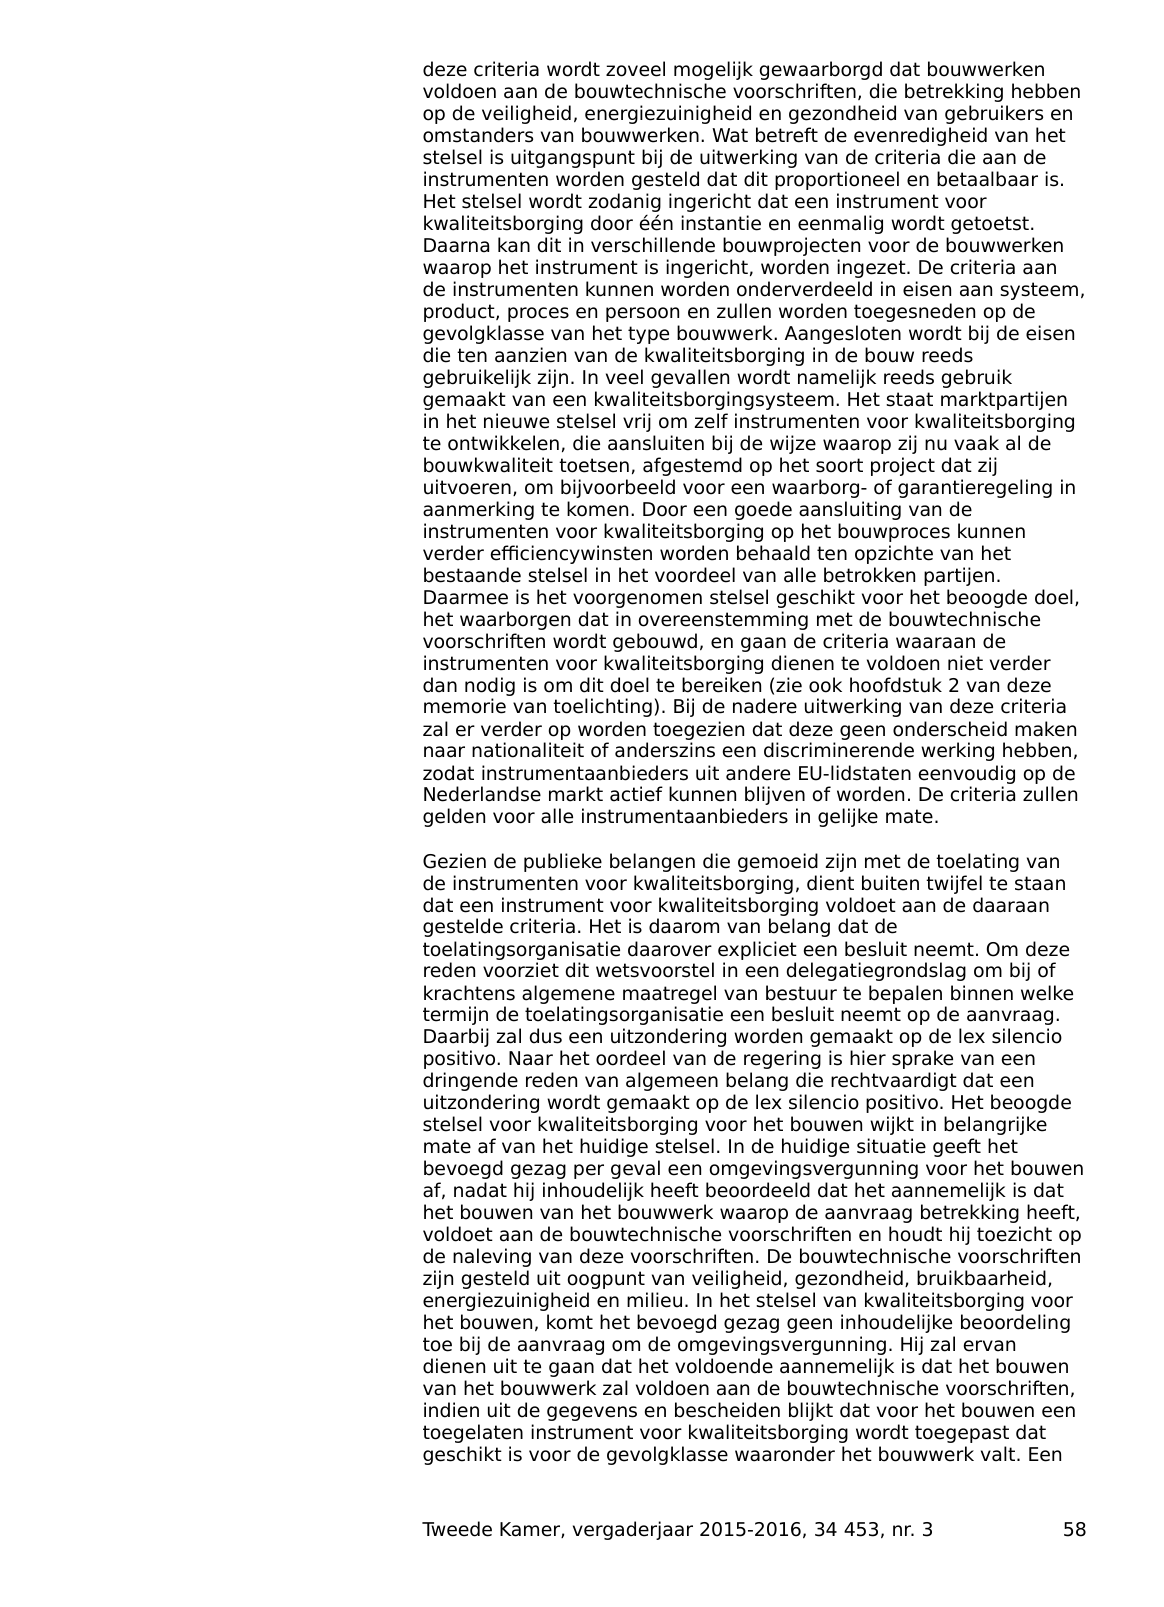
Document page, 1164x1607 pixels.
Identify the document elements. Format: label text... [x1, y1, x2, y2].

text deze criteria wordt zoveel mogelijk gewaarborgd dat bouwwerken voldoen aan de bouwtechnische voorschriften, die betrekking hebben op de veiligheid, energiezuinigheid en gezondheid van gebruikers en omstanders van bouwwerken. Wat betreft de evenredigheid van het stelsel is uitgangspunt bij de uitwerking van de criteria die aan de instrumenten worden gesteld dat dit proportioneel en betaalbaar is. Het stelsel wordt zodanig ingericht dat een instrument voor kwaliteitsborging door één instantie en eenmalig wordt getoetst. Daarna kan dit in verschillende bouwprojecten voor de bouwwerken waarop het instrument is ingericht, worden ingezet. De criteria aan de instrumenten kunnen worden onderverdeeld in eisen aan systeem, product, proces en persoon en zullen worden toegesneden op de gevolgklasse van het type bouwwerk. Aangesloten wordt bij de eisen die ten aanzien van de kwaliteitsborging in de bouw reeds gebruikelijk zijn. In veel gevallen wordt namelijk reeds gebruik gemaakt van een kwaliteitsborgingsysteem. Het staat marktpartijen in het nieuwe stelsel vrij om zelf instrumenten voor kwaliteitsborging te ontwikkelen, die aansluiten bij de wijze waarop zij nu vaak al de bouwkwaliteit toetsen, afgestemd op het soort project dat zij uitvoeren, om bijvoorbeeld voor een waarborg- of garantieregeling in aanmerking te komen. Door een goede aansluiting van de instrumenten voor kwaliteitsborging op het bouwproces kunnen verder efficiencywinsten worden behaald ten opzichte van het bestaande stelsel in het voordeel van alle betrokken partijen. [422, 59, 1087, 587]
text Daarmee is het voorgenomen stelsel geschikt voor het beoogde doel, het waarborgen dat in overeenstemming met de bouwtechnische voorschriften wordt gebouwd, en gaan de criteria waaraan de instrumenten voor kwaliteitsborging dienen te voldoen niet verder dan nodig is om dit doel te bereiken (zie ook hoofdstuk 2 van deze memorie van toelichting). Bij de nadere uitwerking van deze criteria zal er verder op worden toegezien dat deze geen onderscheid maken naar nationaliteit of anderszins een discriminerende werking hebben, zodat instrumentaanbieders uit andere EU-lidstaten eenvoudig op de Nederlandse markt actief kunnen blijven of worden. De criteria zullen gelden voor alle instrumentaanbieders in gelijke mate. [422, 587, 1087, 828]
text Gezien de publieke belangen die gemoeid zijn met de toelating van de instrumenten voor kwaliteitsborging, dient buiten twijfel te staan dat een instrument voor kwaliteitsborging voldoet aan de daaraan gestelde criteria. Het is daarom van belang dat de toelatingsorganisatie daarover expliciet een besluit neemt. Om deze reden voorziet dit wetsvoorstel in een delegatiegrondslag om bij of krachtens algemene maatregel van bestuur te bepalen binnen welke termijn de toelatingsorganisatie een besluit neemt op de aanvraag. Daarbij zal dus een uitzondering worden gemaakt op de lex silencio positivo. Naar het oordeel van de regering is hier sprake van een dringende reden van algemeen belang die rechtvaardigt dat een uitzondering wordt gemaakt op de lex silencio positivo. Het beoogde stelsel voor kwaliteitsborging voor het bouwen wijkt in belangrijke mate af van het huidige stelsel. In de huidige situatie geeft het bevoegd gezag per geval een omgevingsvergunning voor het bouwen af, nadat hij inhoudelijk heeft beoordeeld dat het aannemelijk is dat het bouwen van het bouwwerk waarop de aanvraag betrekking heeft, voldoet aan de bouwtechnische voorschriften en houdt hij toezicht op de naleving van deze voorschriften. De bouwtechnische voorschriften zijn gesteld uit oogpunt van veiligheid, gezondheid, bruikbaarheid, energiezuinigheid en milieu. In het stelsel van kwaliteitsborging voor het bouwen, komt het bevoegd gezag geen inhoudelijke beoordeling toe bij de aanvraag om de omgevingsvergunning. Hij zal ervan dienen uit te gaan dat het voldoende aannemelijk is dat het bouwen van het bouwwerk zal voldoen aan de bouwtechnische voorschriften, indien uit de gegevens en bescheiden blijkt dat voor het bouwen een toegelaten instrument voor kwaliteitsborging wordt toegepast dat geschikt is voor de gevolgklasse waaronder het bouwwerk valt. Een [422, 851, 1087, 1466]
